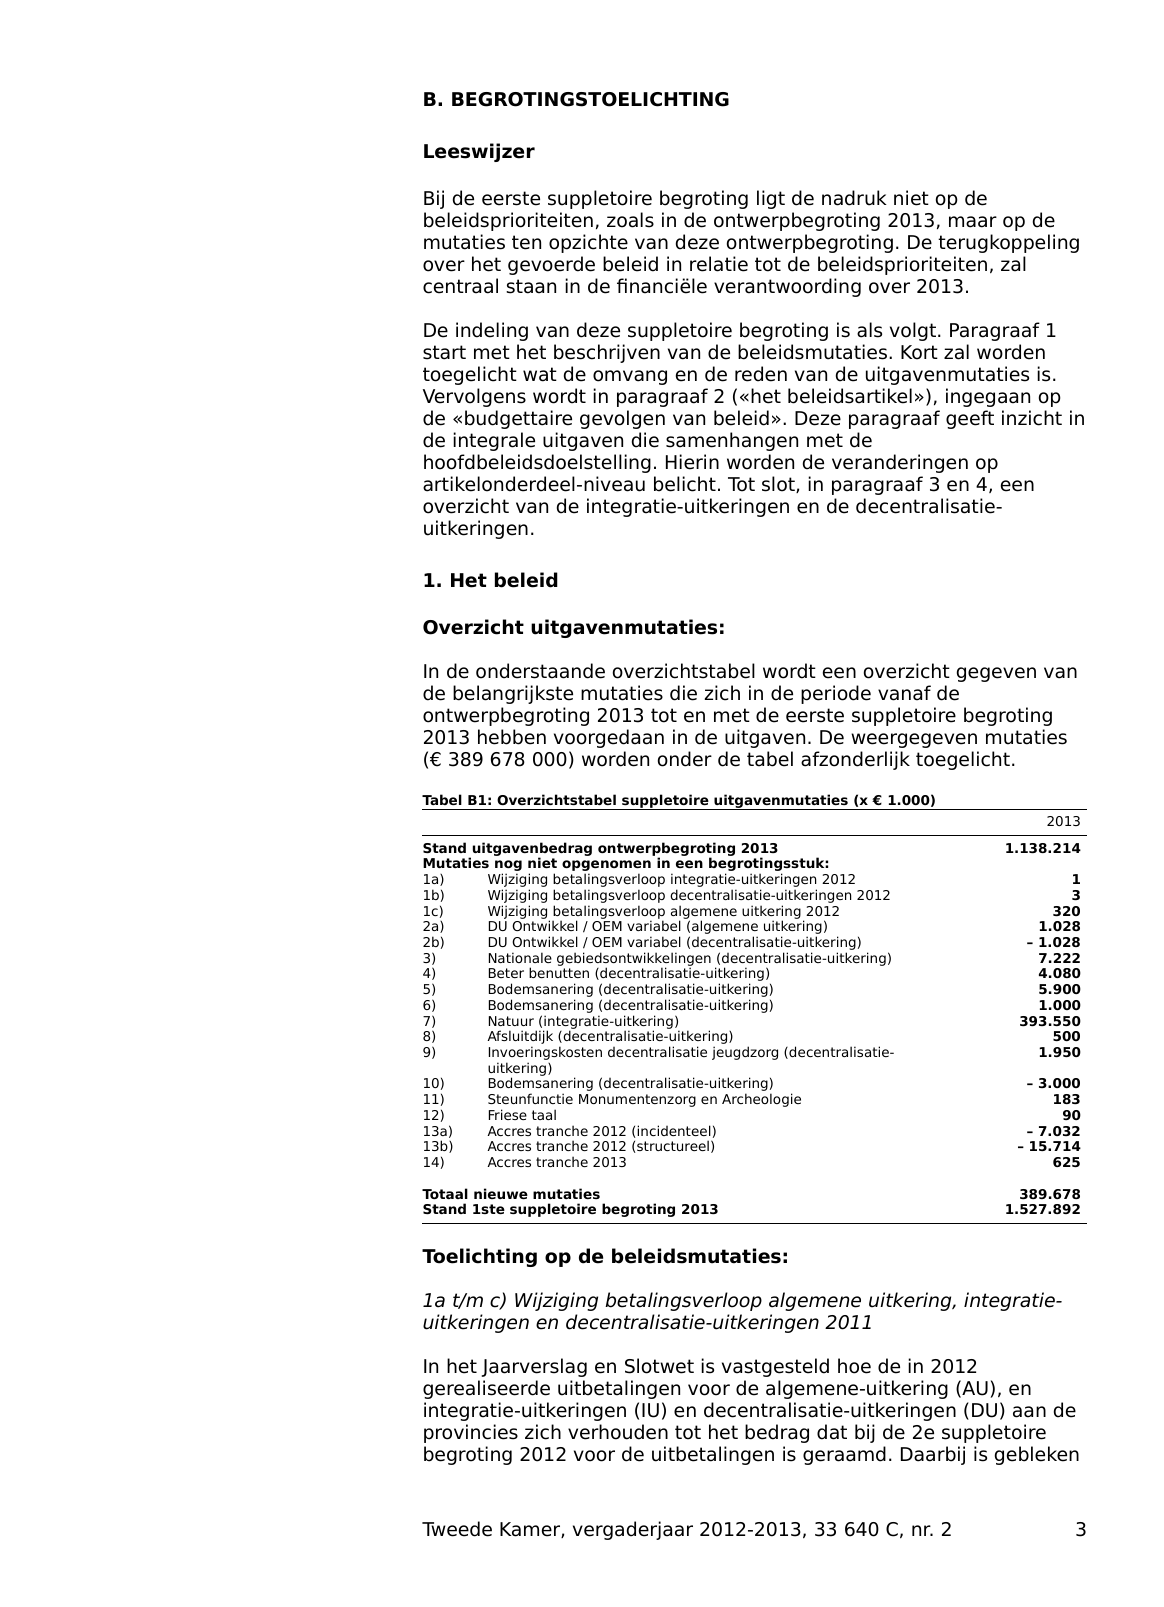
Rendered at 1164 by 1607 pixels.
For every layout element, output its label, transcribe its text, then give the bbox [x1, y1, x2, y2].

table_cell 1c) [422, 903, 481, 919]
table_cell 3) [422, 951, 481, 966]
table_cell DU Ontwikkel / OEM variabel (algemene uitkering) [481, 919, 954, 935]
table_cell Nationale gebiedsontwikkelingen (decentralisatie-uitkering) [481, 951, 954, 966]
table_cell Stand uitgavenbedrag ontwerpbegroting 2013 [422, 836, 954, 856]
table_cell 11) [422, 1092, 481, 1108]
subtitle 1. Het beleid [422, 570, 1087, 592]
subtitle Overzicht uitgavenmutaties: [422, 617, 1087, 639]
table_cell [481, 810, 954, 835]
subtitle Leeswijzer [422, 141, 1087, 163]
table_cell Invoeringskosten decentralisatie jeugdzorg (decentralisatie-uitkering) [481, 1045, 954, 1076]
table_cell 4) [422, 966, 481, 982]
table_cell 4.080 [954, 966, 1087, 982]
table_cell Accres tranche 2012 (incidenteel) [481, 1124, 954, 1139]
table_cell 1 [954, 872, 1087, 888]
table_cell 90 [954, 1108, 1087, 1123]
table_cell [954, 856, 1087, 872]
text In de onderstaande overzichtstabel wordt een overzicht gegeven van de belangrijkste mutaties die zich in de periode vanaf de ontwerpbegroting 2013 tot en met de eerste suppletoire begroting 2013 hebben voorgedaan in de uitgaven. De weergegeven mutaties (€ 389 678 000) worden onder de tabel afzonderlijk toegelicht. [422, 661, 1087, 771]
text Bij de eerste suppletoire begroting ligt de nadruk niet op de beleidsprioriteiten, zoals in de ontwerpbegroting 2013, maar op de mutaties ten opzichte van deze ontwerpbegroting. De terugkoppeling over het gevoerde beleid in relatie tot de beleidsprioriteiten, zal centraal staan in de financiële verantwoording over 2013. [422, 188, 1087, 298]
table_cell 1.527.892 [954, 1202, 1087, 1223]
table_cell 14) [422, 1155, 481, 1171]
table_cell Beter benutten (decentralisatie-uitkering) [481, 966, 954, 982]
table_cell Wijziging betalingsverloop integratie-uitkeringen 2012 [481, 872, 954, 888]
table_cell [481, 1171, 954, 1186]
table_cell Bodemsanering (decentralisatie-uitkering) [481, 1076, 954, 1092]
subtitle Toelichting op de beleidsmutaties: [422, 1246, 1087, 1268]
text De indeling van deze suppletoire begroting is als volgt. Paragraaf 1 start met het beschrijven van de beleidsmutaties. Kort zal worden toegelicht wat de omvang en de reden van de uitgavenmutaties is. Vervolgens wordt in paragraaf 2 («het beleidsartikel»), ingegaan op de «budgettaire gevolgen van beleid». Deze paragraaf geeft inzicht in de integrale uitgaven die samenhangen met de hoofdbeleidsdoelstelling. Hierin worden de veranderingen op artikelonderdeel-niveau belicht. Tot slot, in paragraaf 3 en 4, een overzicht van de integratie-uitkeringen en de decentralisatie-uitkeringen. [422, 320, 1087, 540]
subtitle B. BEGROTINGSTOELICHTING [422, 89, 1087, 111]
table_cell 625 [954, 1155, 1087, 1171]
table_cell Afsluitdijk (decentralisatie-uitkering) [481, 1029, 954, 1045]
text In het Jaarverslag en Slotwet is vastgesteld hoe de in 2012 gerealiseerde uitbetalingen voor de algemene-uitkering (AU), en integratie-uitkeringen (IU) en decentralisatie-uitkeringen (DU) aan de provincies zich verhouden tot het bedrag dat bij de 2e suppletoire begroting 2012 voor de uitbetalingen is geraamd. Daarbij is gebleken [422, 1356, 1087, 1466]
table_cell 8) [422, 1029, 481, 1045]
table_cell – 3.000 [954, 1076, 1087, 1092]
table_cell [954, 1171, 1087, 1186]
table_cell 13b) [422, 1139, 481, 1155]
table_cell 1.950 [954, 1045, 1087, 1076]
table_cell 2013 [954, 810, 1087, 835]
table_cell Wijziging betalingsverloop decentralisatie-uitkeringen 2012 [481, 888, 954, 903]
table_cell – 7.032 [954, 1124, 1087, 1139]
table_cell Friese taal [481, 1108, 954, 1123]
table_cell Accres tranche 2013 [481, 1155, 954, 1171]
table_cell Stand 1ste suppletoire begroting 2013 [422, 1202, 954, 1223]
table_cell 393.550 [954, 1014, 1087, 1029]
table_cell Steunfunctie Monumentenzorg en Archeologie [481, 1092, 954, 1108]
table_cell 10) [422, 1076, 481, 1092]
table_cell Bodemsanering (decentralisatie-uitkering) [481, 982, 954, 998]
table_cell 6) [422, 998, 481, 1013]
table_cell 1.028 [954, 919, 1087, 935]
table_cell 183 [954, 1092, 1087, 1108]
table_cell 13a) [422, 1124, 481, 1139]
table_cell 9) [422, 1045, 481, 1076]
table_cell DU Ontwikkel / OEM variabel (decentralisatie-uitkering) [481, 935, 954, 951]
table_cell 2a) [422, 919, 481, 935]
table_cell 5.900 [954, 982, 1087, 998]
table_cell Wijziging betalingsverloop algemene uitkering 2012 [481, 903, 954, 919]
table_cell – 15.714 [954, 1139, 1087, 1155]
table_cell 1a) [422, 872, 481, 888]
table_cell 1.000 [954, 998, 1087, 1013]
table_cell 1.138.214 [954, 836, 1087, 856]
table_cell 12) [422, 1108, 481, 1123]
table_cell Bodemsanering (decentralisatie-uitkering) [481, 998, 954, 1013]
table_cell Totaal nieuwe mutaties [422, 1186, 954, 1202]
table_cell 3 [954, 888, 1087, 903]
table_cell Accres tranche 2012 (structureel) [481, 1139, 954, 1155]
table_cell – 1.028 [954, 935, 1087, 951]
table_cell 7.222 [954, 951, 1087, 966]
table_header Tabel B1: Overzichtstabel suppletoire uitgavenmutaties (x € 1.000) [422, 793, 1087, 808]
table_cell 2b) [422, 935, 481, 951]
table_cell [422, 1171, 481, 1186]
table_cell 500 [954, 1029, 1087, 1045]
table_cell 5) [422, 982, 481, 998]
table_cell Mutaties nog niet opgenomen in een begrotingsstuk: [422, 856, 954, 872]
table_cell 1b) [422, 888, 481, 903]
subtitle 1a t/m c) Wijziging betalingsverloop algemene uitkering, integratie-uitkeringen en decentralisatie-uitkeringen 2011 [422, 1290, 1087, 1334]
table_cell Natuur (integratie-uitkering) [481, 1014, 954, 1029]
table_cell [422, 810, 481, 835]
table_cell 320 [954, 903, 1087, 919]
table_cell 389.678 [954, 1186, 1087, 1202]
table_cell 7) [422, 1014, 481, 1029]
